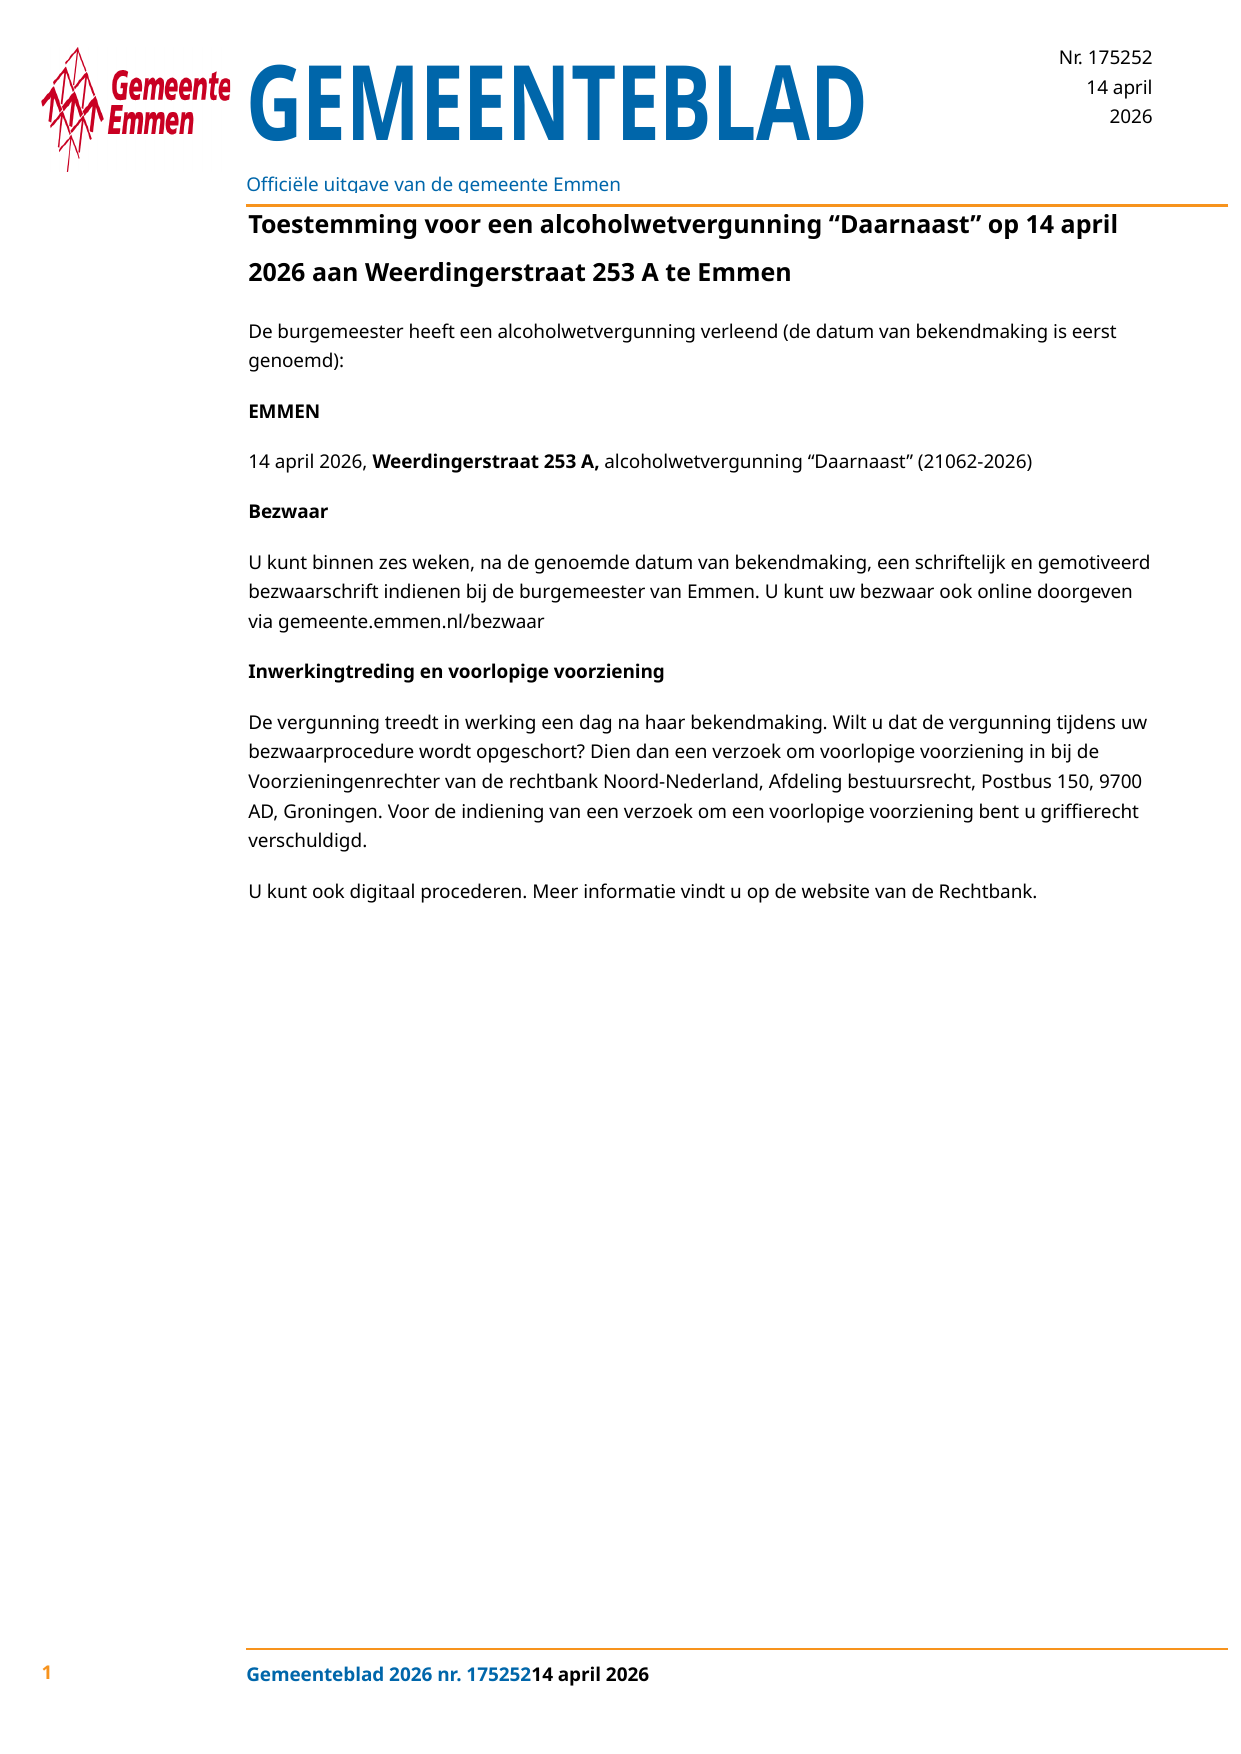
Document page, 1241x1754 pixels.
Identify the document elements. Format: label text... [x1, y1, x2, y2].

text Toestemming voor een alcoholwetvergunning “Daarnaast” op 14 april 2026 aan Weerdingerstraat 253 A te Emmen [248, 207, 1152, 288]
text U kunt binnen zes weken, na de genoemde datum van bekendmaking, een schriftelijk en gemotiveerd bezwaarschrift indienen bij de burgemeester van Emmen. U kunt uw bezwaar ook online doorgeven via gemeente.emmen.nl/bezwaar [248, 549, 1152, 634]
text De burgemeester heeft een alcoholwetvergunning verleend (de datum van bekendmaking is eerst genoemd): [248, 318, 1152, 373]
text 14 april 2026, Weerdingerstraat 253 A, alcoholwetvergunning “Daarnaast” (21062-2026) [248, 448, 1152, 474]
text U kunt ook digitaal procederen. Meer informatie vindt u op de website van de Rechtbank. [248, 878, 1152, 904]
text Bezwaar [248, 499, 1152, 524]
picture [41, 47, 231, 172]
text De vergunning treedt in werking een dag na haar bekendmaking. Wilt u dat de vergunning tijdens uw bezwaarprocedure wordt opgeschort? Dien dan een verzoek om voorlopige voorziening in bij de Voorzieningenrechter van de rechtbank Noord-Nederland, Afdeling bestuursrecht, Postbus 150, 9700 AD, Groningen. Voor de indiening van een verzoek om een voorlopige voorziening bent u griffierecht verschuldigd. [248, 709, 1152, 853]
text Inwerkingtreding en voorlopige voorziening [248, 659, 1152, 684]
text EMMEN [248, 398, 1152, 424]
